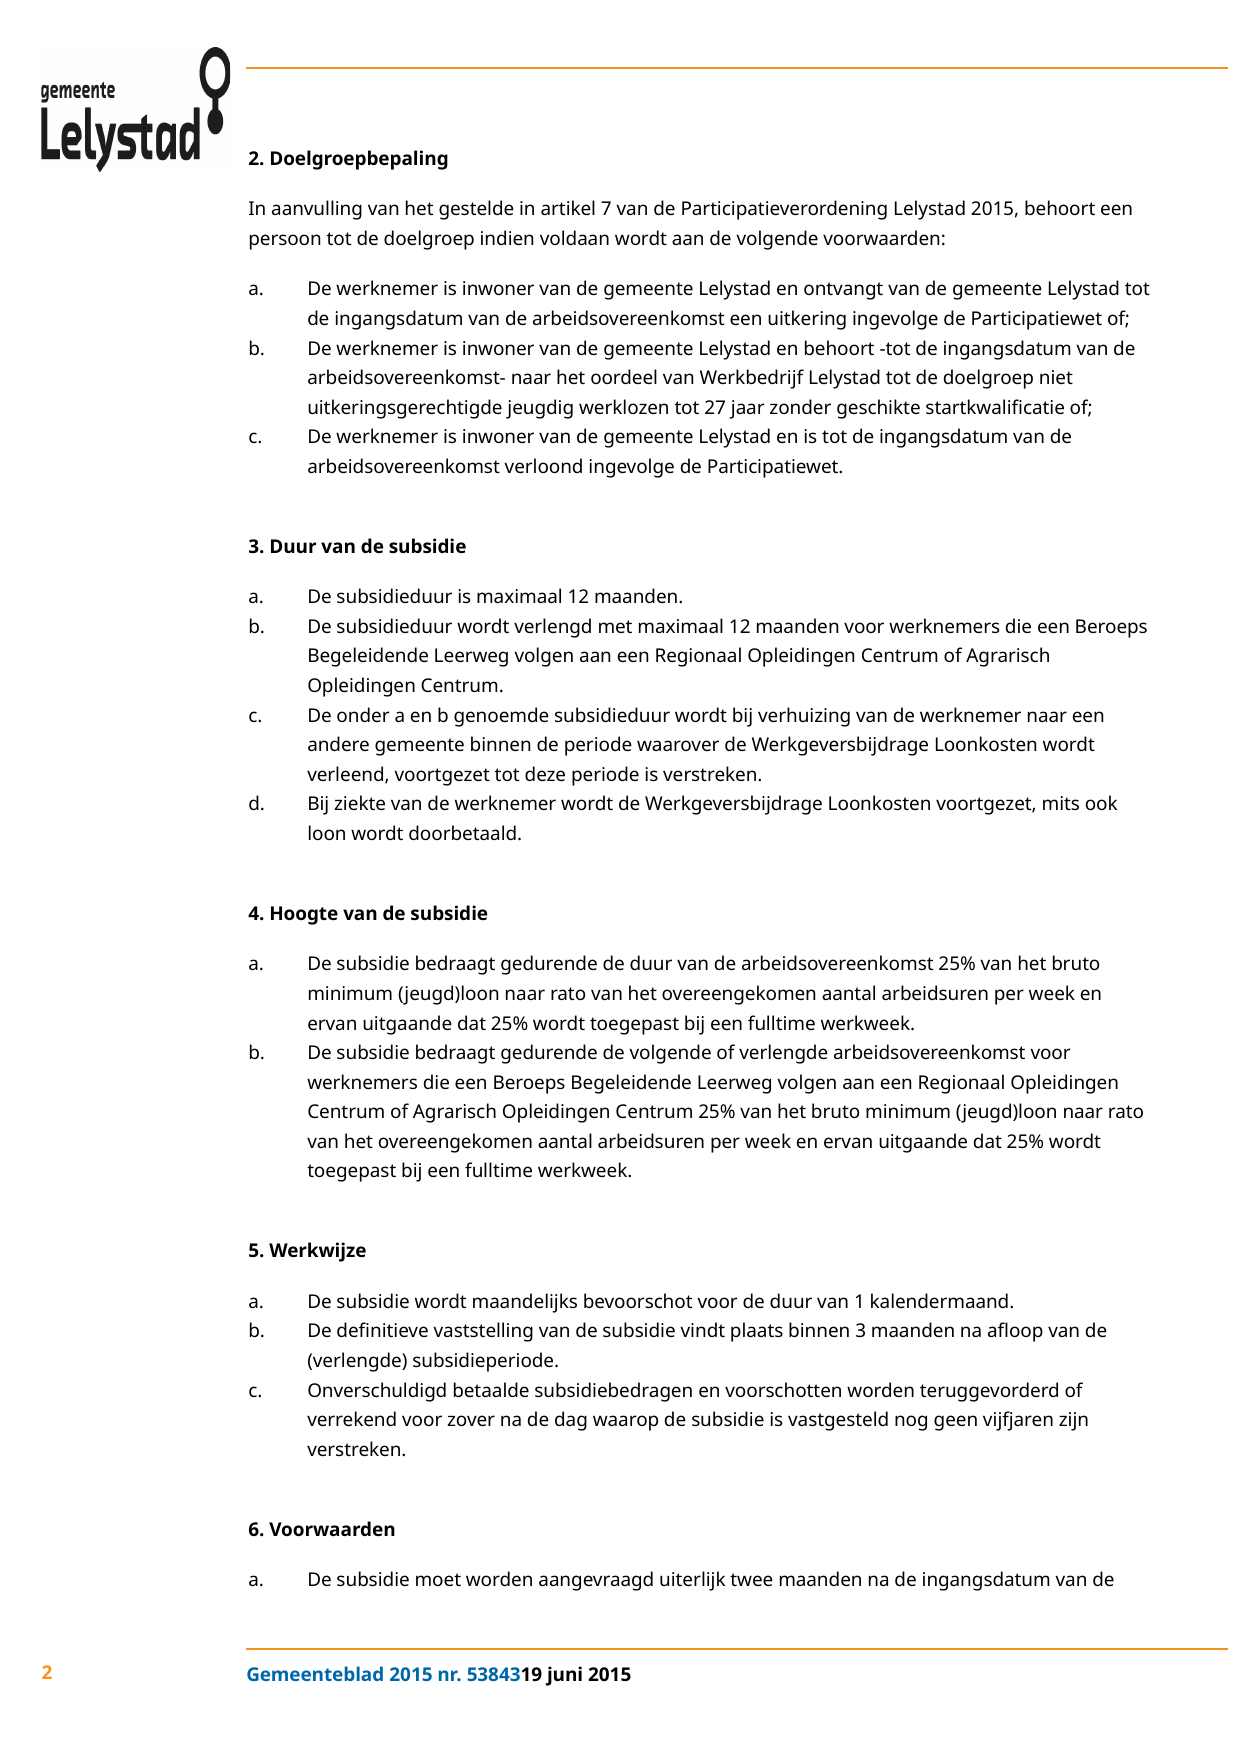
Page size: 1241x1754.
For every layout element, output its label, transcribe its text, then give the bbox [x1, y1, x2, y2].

list De subsidieduur wordt verlengd met maximaal 12 maanden voor werknemers die een Beroeps Begeleidende Leerweg volgen aan een Regionaal Opleidingen Centrum of Agrarisch Opleidingen Centrum. [248, 613, 1152, 698]
list De werknemer is inwoner van de gemeente Lelystad en behoort -tot de ingangsdatum van de arbeidsovereenkomst- naar het oordeel van Werkbedrijf Lelystad tot de doelgroep niet uitkeringsgerechtigde jeugdig werklozen tot 27 jaar zonder geschikte startkwalificatie of; [248, 335, 1152, 420]
list De subsidie wordt maandelijks bevoorschot voor de duur van 1 kalendermaand. [248, 1288, 1152, 1314]
text 4. Hoogte van de subsidie [248, 900, 1152, 926]
list De subsidieduur is maximaal 12 maanden. [248, 583, 1152, 609]
list De subsidie bedraagt gedurende de duur van de arbeidsovereenkomst 25% van het bruto minimum (jeugd)loon naar rato van het overeengekomen aantal arbeidsuren per week en ervan uitgaande dat 25% wordt toegepast bij een fulltime werkweek. [248, 951, 1152, 1036]
list De onder a en b genoemde subsidieduur wordt bij verhuizing van de werknemer naar een andere gemeente binnen de periode waarover de Werkgeversbijdrage Loonkosten wordt verleend, voortgezet tot deze periode is verstreken. [248, 702, 1152, 787]
list De werknemer is inwoner van de gemeente Lelystad en is tot de ingangsdatum van de arbeidsovereenkomst verloond ingevolge de Participatiewet. [248, 423, 1152, 479]
text 2. Doelgroepbepaling [248, 145, 1152, 171]
list Onverschuldigd betaalde subsidiebedragen en voorschotten worden teruggevorderd of verrekend voor zover na de dag waarop de subsidie is vastgesteld nog geen vijfjaren zijn verstreken. [248, 1377, 1152, 1462]
text 6. Voorwaarden [248, 1516, 1152, 1542]
list De subsidie bedraagt gedurende de volgende of verlengde arbeidsovereenkomst voor werknemers die een Beroeps Begeleidende Leerweg volgen aan een Regionaal Opleidingen Centrum of Agrarisch Opleidingen Centrum 25% van het bruto minimum (jeugd)loon naar rato van het overeengekomen aantal arbeidsuren per week en ervan uitgaande dat 25% wordt toegepast bij een fulltime werkweek. [248, 1039, 1152, 1183]
list De werknemer is inwoner van de gemeente Lelystad en ontvangt van de gemeente Lelystad tot de ingangsdatum van de arbeidsovereenkomst een uitkering ingevolge de Participatiewet of; [248, 276, 1152, 331]
picture [41, 47, 231, 172]
list Bij ziekte van de werknemer wordt de Werkgeversbijdrage Loonkosten voortgezet, mits ook loon wordt doorbetaald. [248, 791, 1152, 846]
text 5. Werkwijze [248, 1238, 1152, 1263]
text In aanvulling van het gestelde in artikel 7 van de Participatieverordening Lelystad 2015, behoort een persoon tot de doelgroep indien voldaan wordt aan de volgende voorwaarden: [248, 196, 1152, 251]
text 3. Duur van de subsidie [248, 533, 1152, 559]
list De definitieve vaststelling van de subsidie vindt plaats binnen 3 maanden na afloop van de (verlengde) subsidieperiode. [248, 1318, 1152, 1373]
list De subsidie moet worden aangevraagd uiterlijk twee maanden na de ingangsdatum van de [248, 1566, 1152, 1592]
